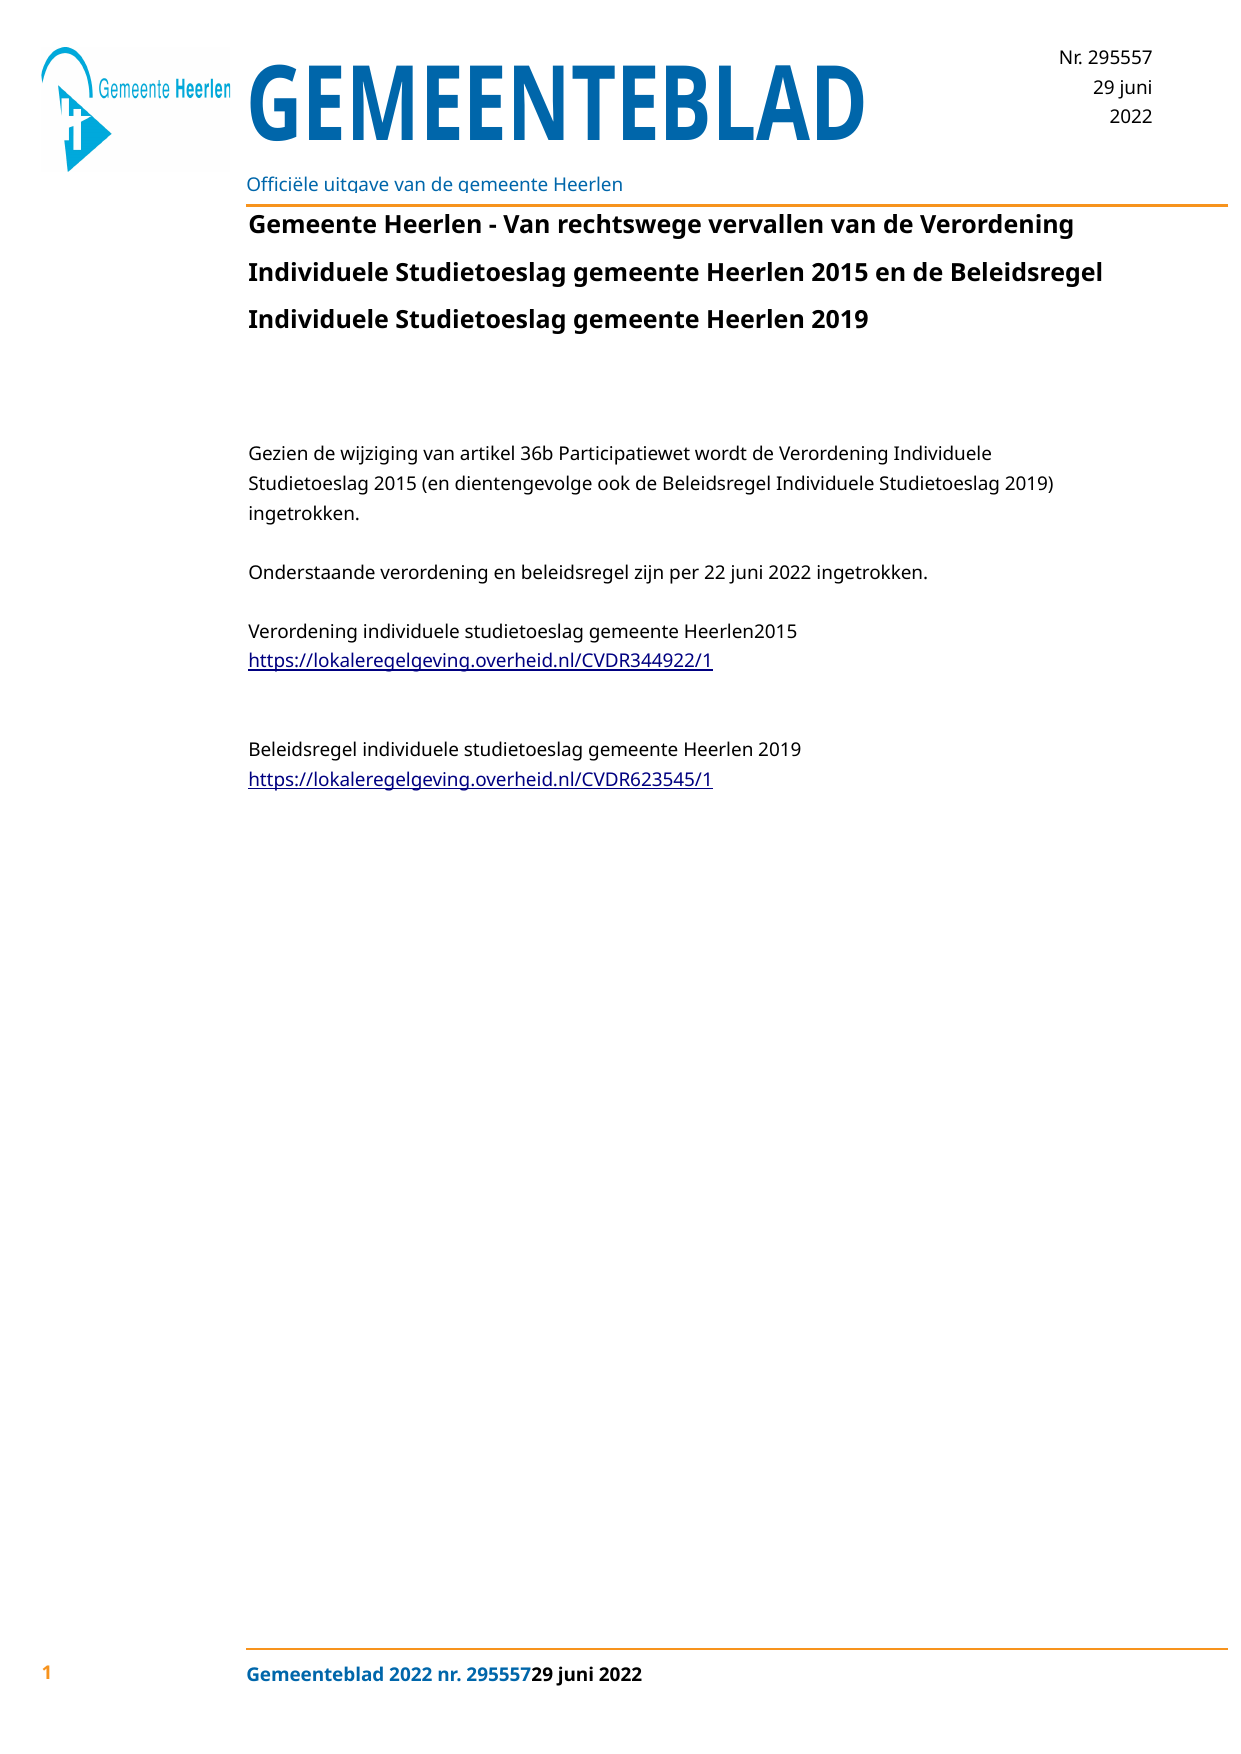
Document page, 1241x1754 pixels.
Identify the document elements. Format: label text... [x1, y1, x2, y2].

text Onderstaande verordening en beleidsregel zijn per 22 juni 2022 ingetrokken. [248, 559, 1152, 584]
text Verordening individuele studietoeslag gemeente Heerlen2015 [248, 618, 1152, 644]
text Gezien de wijziging van artikel 36b Participatiewet wordt de Verordening Individuele [248, 441, 1152, 466]
picture [41, 47, 59, 70]
text Beleidsregel individuele studietoeslag gemeente Heerlen 2019 [248, 736, 1152, 762]
text Gemeente Heerlen - Van rechtswege vervallen van de Verordening Individuele Studietoeslag gemeente Heerlen 2015 en de Beleidsregel Individuele Studietoeslag gemeente Heerlen 2019 [248, 207, 1152, 336]
picture [41, 47, 231, 172]
text https://lokaleregelgeving.overheid.nl/CVDR623545/1 [248, 766, 1152, 792]
text https://lokaleregelgeving.overheid.nl/CVDR344922/1 [248, 648, 1152, 673]
text Studietoeslag 2015 (en dientengevolge ook de Beleidsregel Individuele Studietoeslag 2019) ingetrokken. [248, 470, 1152, 525]
